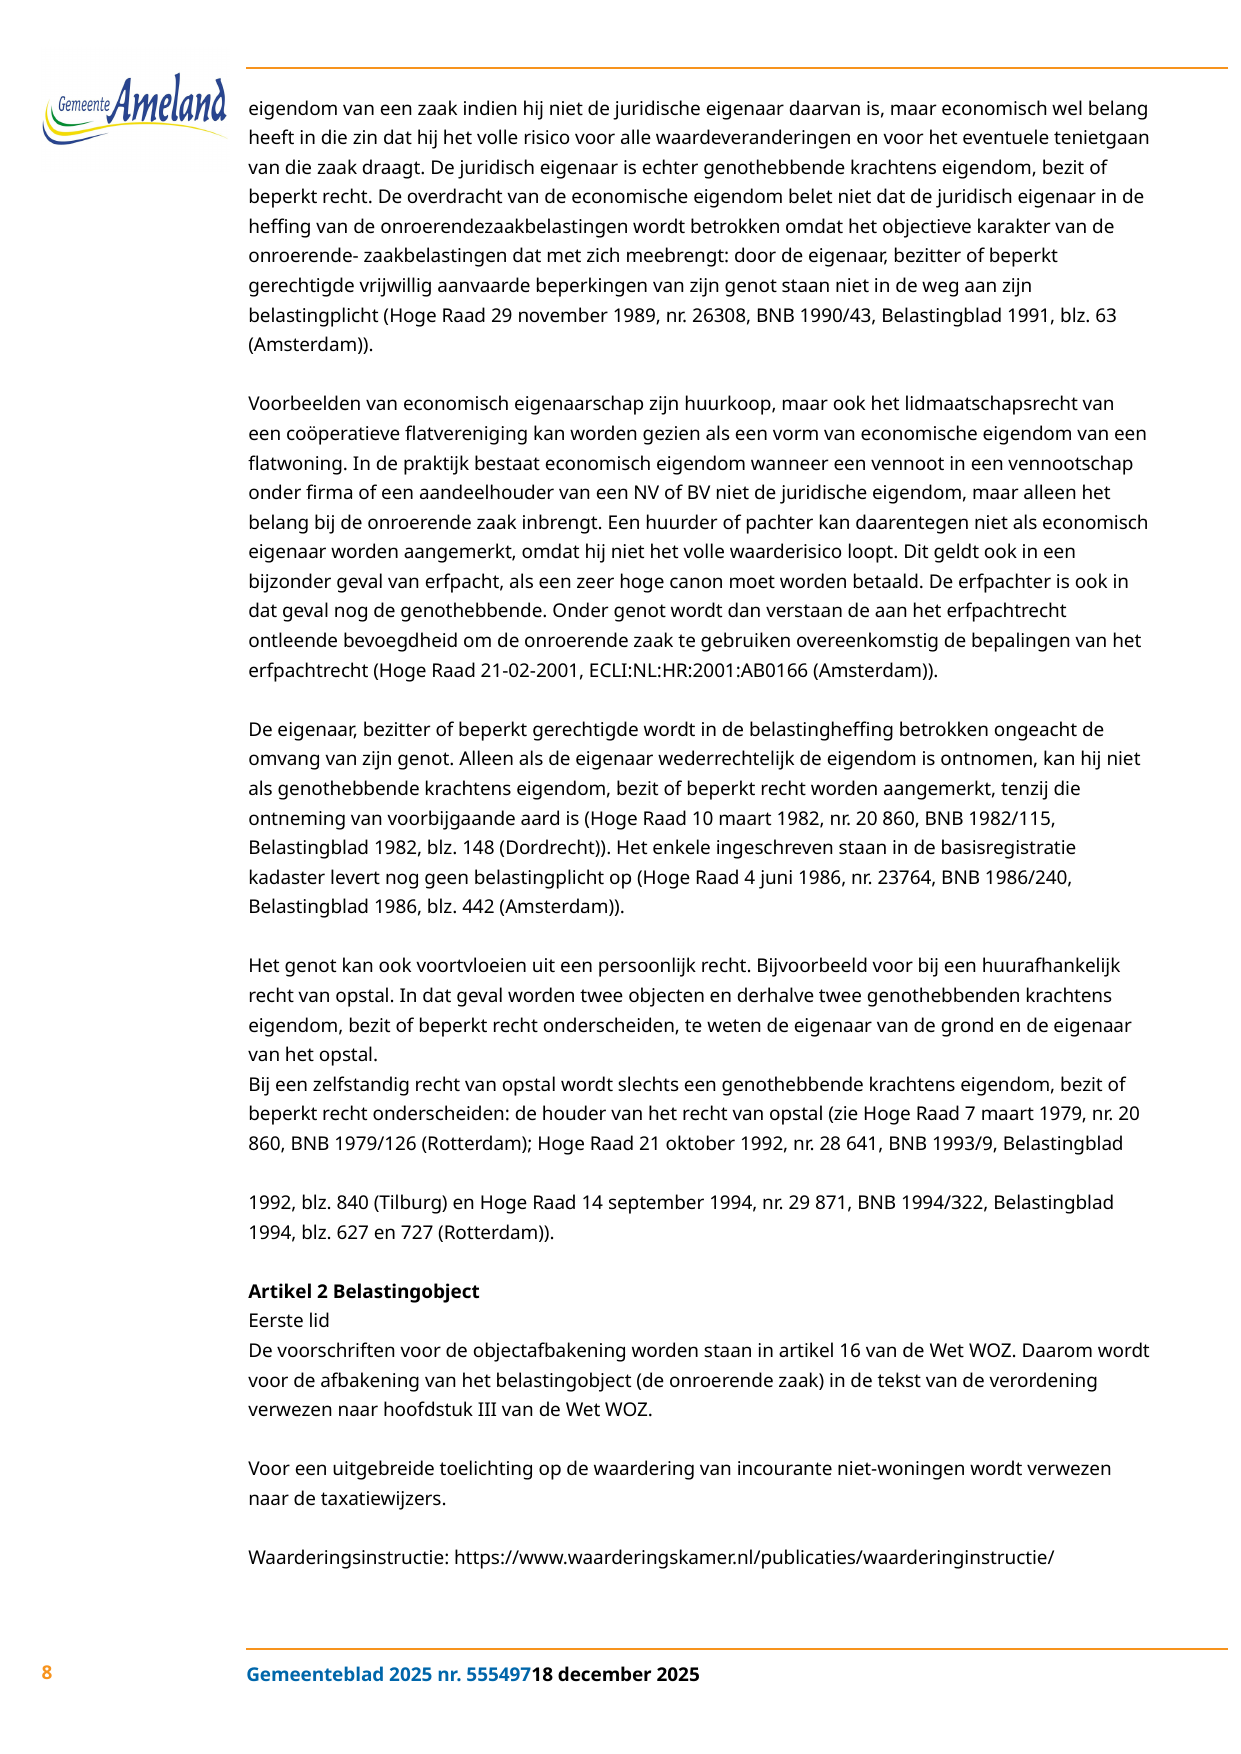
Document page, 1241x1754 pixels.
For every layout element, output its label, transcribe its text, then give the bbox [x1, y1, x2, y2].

text 1994, blz. 627 en 727 (Rotterdam)). [248, 1219, 1152, 1245]
text Eerste lid [248, 1308, 1152, 1333]
text Bij een zelfstandig recht van opstal wordt slechts een genothebbende krachtens eigendom, bezit of beperkt recht onderscheiden: de houder van het recht van opstal (zie Hoge Raad 7 maart 1979, nr. 20 860, BNB 1979/126 (Rotterdam); Hoge Raad 21 oktober 1992, nr. 28 641, BNB 1993/9, Belastingblad [248, 1071, 1152, 1156]
text Artikel 2 Belastingobject [248, 1278, 1152, 1304]
text Waarderingsinstructie: https://www.waarderingskamer.nl/publicaties/waarderinginstructie/ [248, 1544, 1152, 1570]
text De eigenaar, bezitter of beperkt gerechtigde wordt in de belastingheffing betrokken ongeacht de omvang van zijn genot. Alleen als de eigenaar wederrechtelijk de eigendom is ontnomen, kan hij niet als genothebbende krachtens eigendom, bezit of beperkt recht worden aangemerkt, tenzij die ontneming van voorbijgaande aard is (Hoge Raad 10 maart 1982, nr. 20 860, BNB 1982/115, Belastingblad 1982, blz. 148 (Dordrecht)). Het enkele ingeschreven staan in de basisregistratie kadaster levert nog geen belastingplicht op (Hoge Raad 4 juni 1986, nr. 23764, BNB 1986/240, Belastingblad 1986, blz. 442 (Amsterdam)). [248, 716, 1152, 919]
text eigendom van een zaak indien hij niet de juridische eigenaar daarvan is, maar economisch wel belang heeft in die zin dat hij het volle risico voor alle waardeveranderingen en voor het eventuele tenietgaan van die zaak draagt. De juridisch eigenaar is echter genothebbende krachtens eigendom, bezit of beperkt recht. De overdracht van de economische eigendom belet niet dat de juridisch eigenaar in de heffing van de onroerendezaakbelastingen wordt betrokken omdat het objectieve karakter van de onroerende- zaakbelastingen dat met zich meebrengt: door de eigenaar, bezitter of beperkt gerechtigde vrijwillig aanvaarde beperkingen van zijn genot staan niet in de weg aan zijn belastingplicht (Hoge Raad 29 november 1989, nr. 26308, BNB 1990/43, Belastingblad 1991, blz. 63 (Amsterdam)). [248, 95, 1152, 357]
text Het genot kan ook voortvloeien uit een persoonlijk recht. Bijvoorbeeld voor bij een huurafhankelijk recht van opstal. In dat geval worden twee objecten en derhalve twee genothebbenden krachtens eigendom, bezit of beperkt recht onderscheiden, te weten de eigenaar van de grond en de eigenaar van het opstal. [248, 953, 1152, 1067]
text 1992, blz. 840 (Tilburg) en Hoge Raad 14 september 1994, nr. 29 871, BNB 1994/322, Belastingblad [248, 1189, 1152, 1215]
picture [41, 47, 231, 172]
text Voor een uitgebreide toelichting op de waardering van incourante niet-woningen wordt verwezen naar de taxatiewijzers. [248, 1456, 1152, 1511]
text Voorbeelden van economisch eigenaarschap zijn huurkoop, maar ook het lidmaatschapsrecht van een coöperatieve flatvereniging kan worden gezien als een vorm van economische eigendom van een flatwoning. In de praktijk bestaat economisch eigendom wanneer een vennoot in een vennootschap onder firma of een aandeelhouder van een NV of BV niet de juridische eigendom, maar alleen het belang bij de onroerende zaak inbrengt. Een huurder of pachter kan daarentegen niet als economisch eigenaar worden aangemerkt, omdat hij niet het volle waarderisico loopt. Dit geldt ook in een bijzonder geval van erfpacht, als een zeer hoge canon moet worden betaald. De erfpachter is ook in dat geval nog de genothebbende. Onder genot wordt dan verstaan de aan het erfpachtrecht ontleende bevoegdheid om de onroerende zaak te gebruiken overeenkomstig de bepalingen van het erfpachtrecht (Hoge Raad 21-02-2001, ECLI:NL:HR:2001:AB0166 (Amsterdam)). [248, 391, 1152, 683]
text De voorschriften voor de objectafbakening worden staan in artikel 16 van de Wet WOZ. Daarom wordt voor de afbakening van het belastingobject (de onroerende zaak) in de tekst van de verordening verwezen naar hoofdstuk III van de Wet WOZ. [248, 1337, 1152, 1422]
